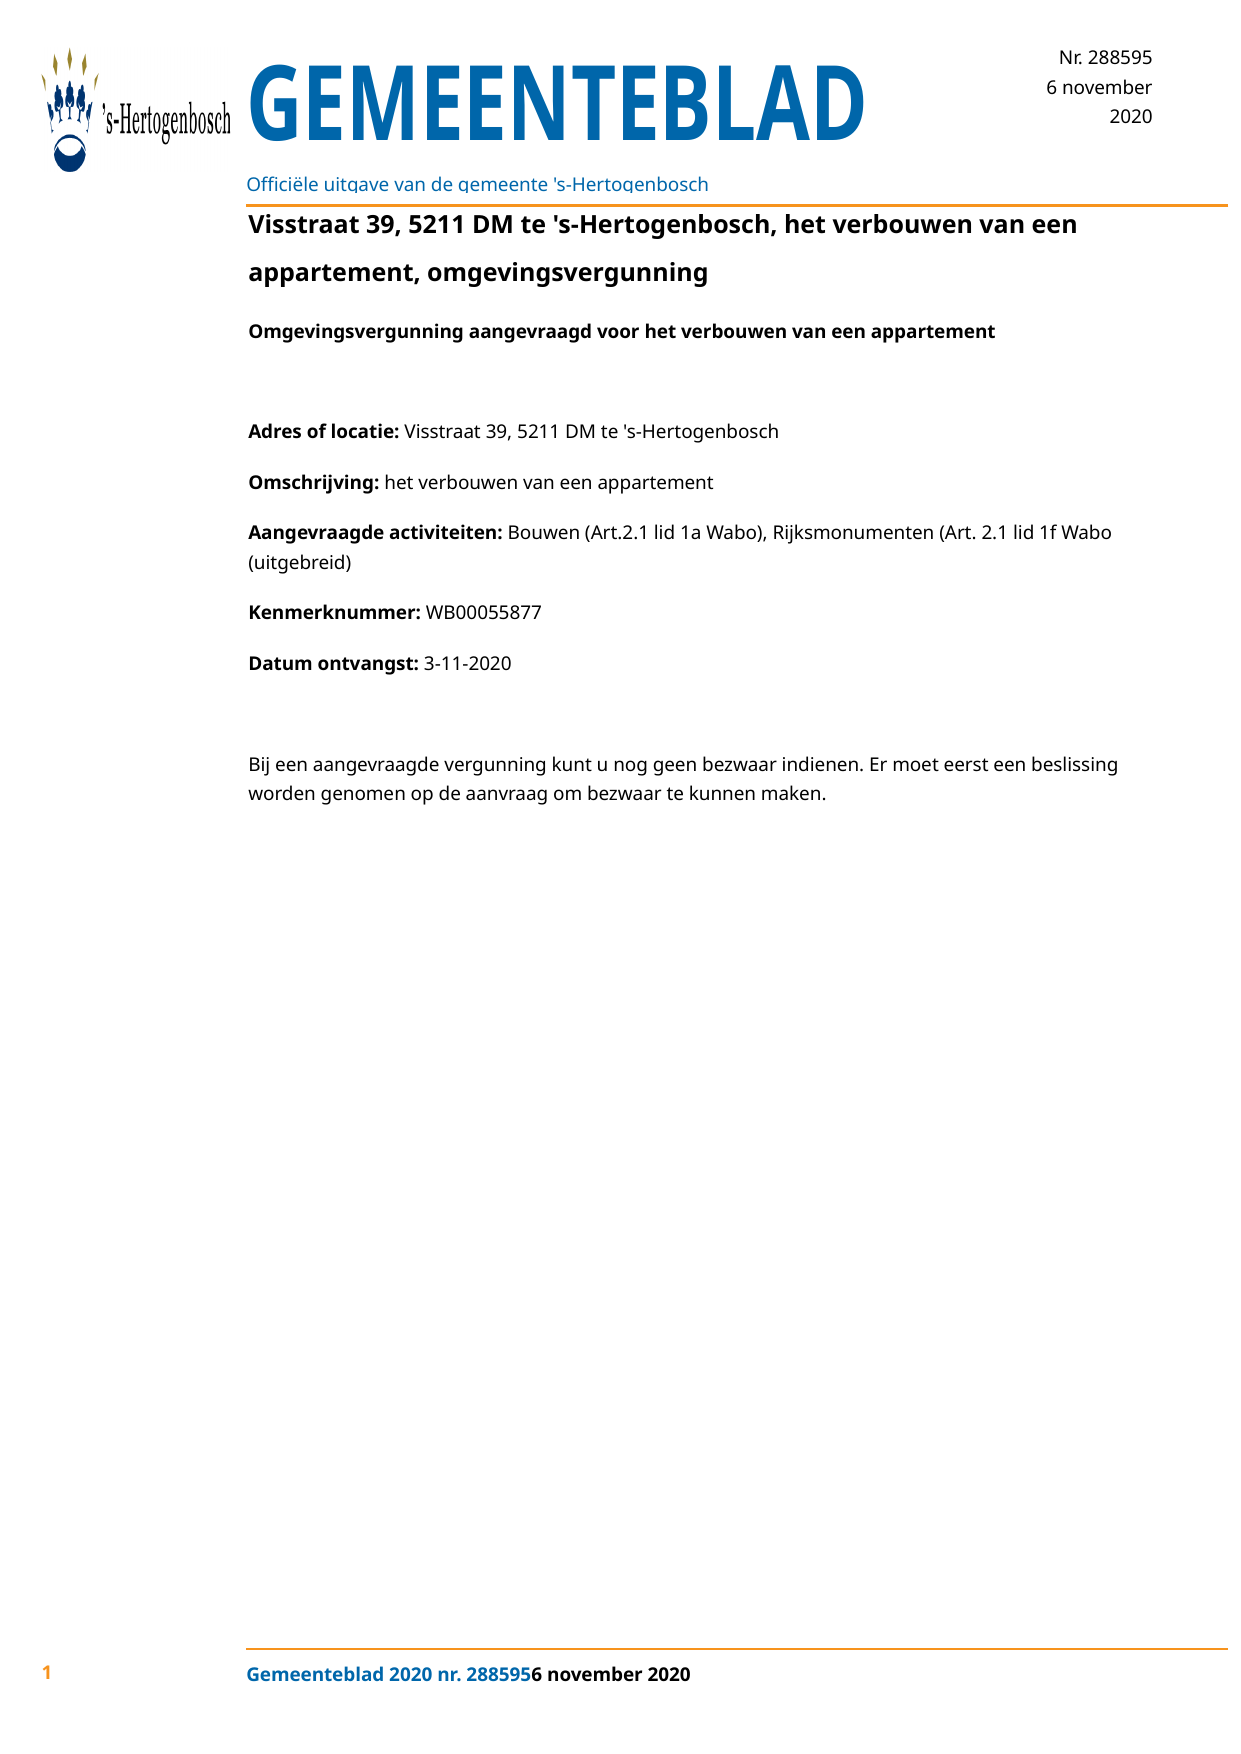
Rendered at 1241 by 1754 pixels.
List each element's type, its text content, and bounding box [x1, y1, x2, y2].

text Aangevraagde activiteiten: Bouwen (Art.2.1 lid 1a Wabo), Rijksmonumenten (Art. 2.1 lid 1f Wabo (uitgebreid) [248, 519, 1152, 575]
text Adres of locatie: Visstraat 39, 5211 DM te 's-Hertogenbosch [248, 419, 1152, 444]
text Omgevingsvergunning aangevraagd voor het verbouwen van een appartement [248, 318, 1152, 344]
text Datum ontvangst: 3-11-2020 [248, 650, 1152, 676]
text Bij een aangevraagde vergunning kunt u nog geen bezwaar indienen. Er moet eerst een beslissing worden genomen op de aanvraag om bezwaar te kunnen maken. [248, 751, 1152, 806]
text Omschrijving: het verbouwen van een appartement [248, 469, 1152, 495]
text Kenmerknummer: WB00055877 [248, 599, 1152, 625]
picture [41, 47, 231, 172]
text Visstraat 39, 5211 DM te 's-Hertogenbosch, het verbouwen van een appartement, omgevingsvergunning [248, 207, 1152, 288]
